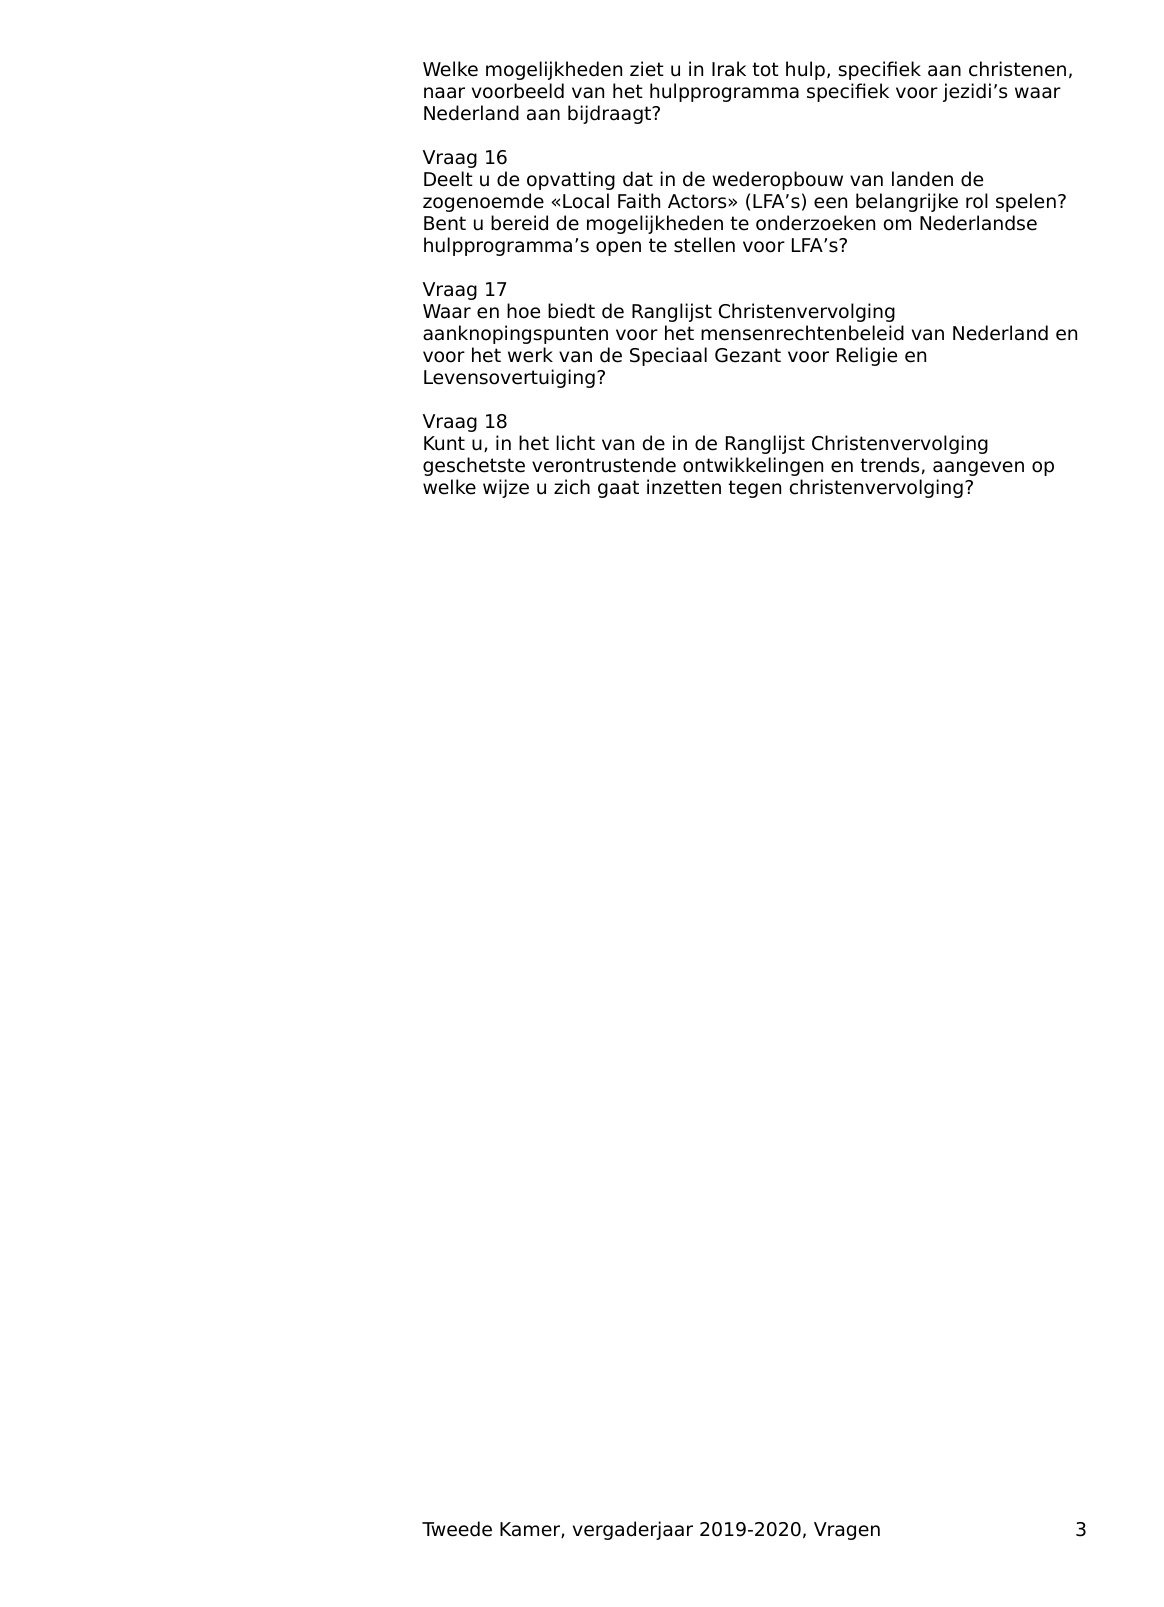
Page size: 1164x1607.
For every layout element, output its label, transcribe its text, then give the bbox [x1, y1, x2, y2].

text Vraag 18 [422, 411, 1087, 433]
text Vraag 16 [422, 147, 1087, 169]
text Waar en hoe biedt de Ranglijst Christenvervolging aanknopingspunten voor het mensenrechtenbeleid van Nederland en voor het werk van de Speciaal Gezant voor Religie en Levensovertuiging? [422, 301, 1087, 389]
text Vraag 17 [422, 279, 1087, 301]
text Deelt u de opvatting dat in de wederopbouw van landen de zogenoemde «Local Faith Actors» (LFA’s) een belangrijke rol spelen? Bent u bereid de mogelijkheden te onderzoeken om Nederlandse hulpprogramma’s open te stellen voor LFA’s? [422, 169, 1087, 257]
text Kunt u, in het licht van de in de Ranglijst Christenvervolging geschetste verontrustende ontwikkelingen en trends, aangeven op welke wijze u zich gaat inzetten tegen christenvervolging? [422, 433, 1087, 499]
text Welke mogelijkheden ziet u in Irak tot hulp, specifiek aan christenen, naar voorbeeld van het hulpprogramma specifiek voor jezidi’s waar Nederland aan bijdraagt? [422, 59, 1087, 125]
